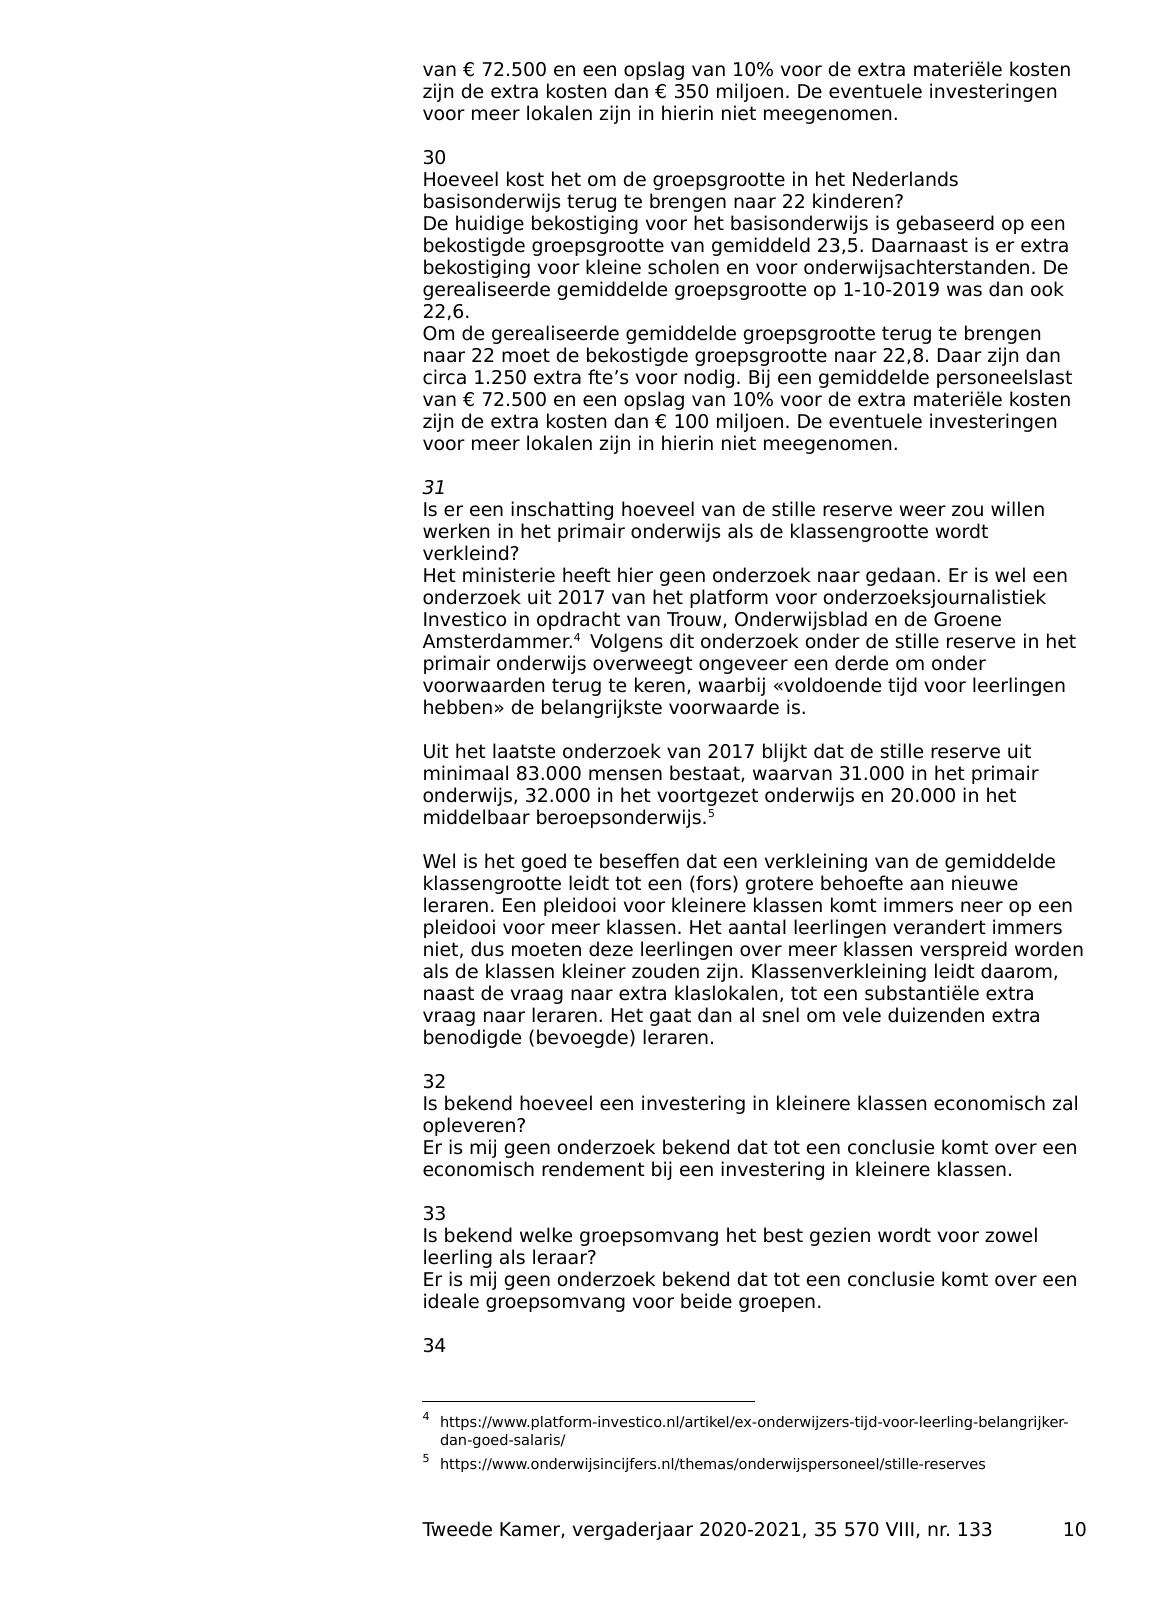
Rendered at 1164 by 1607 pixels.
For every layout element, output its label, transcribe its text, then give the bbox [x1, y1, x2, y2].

text Is bekend hoeveel een investering in kleinere klassen economisch zal opleveren? [422, 1093, 1087, 1137]
text 30 [422, 147, 1087, 169]
text Uit het laatste onderzoek van 2017 blijkt dat de stille reserve uit minimaal 83.000 mensen bestaat, waarvan 31.000 in het primair onderwijs, 32.000 in het voortgezet onderwijs en 20.000 in het middelbaar beroepsonderwijs. [422, 741, 1087, 829]
text Hoeveel kost het om de groepsgrootte in het Nederlands basisonderwijs terug te brengen naar 22 kinderen? [422, 169, 1087, 213]
text De huidige bekostiging voor het basisonderwijs is gebaseerd op een bekostigde groepsgrootte van gemiddeld 23,5. Daarnaast is er extra bekostiging voor kleine scholen en voor onderwijsachterstanden. De gerealiseerde gemiddelde groepsgrootte op 1-10-2019 was dan ook 22,6. [422, 213, 1087, 323]
text Het ministerie heeft hier geen onderzoek naar gedaan. Er is wel een onderzoek uit 2017 van het platform voor onderzoeksjournalistiek Investico in opdracht van Trouw, Onderwijsblad en de Groene Amsterdammer. Volgens dit onderzoek onder de stille reserve in het primair onderwijs overweegt ongeveer een derde om onder voorwaarden terug te keren, waarbij «voldoende tijd voor leerlingen hebben» de belangrijkste voorwaarde is. [422, 565, 1087, 719]
text Er is mij geen onderzoek bekend dat tot een conclusie komt over een ideale groepsomvang voor beide groepen. [422, 1269, 1087, 1313]
text 33 [422, 1203, 1087, 1225]
text 31 [422, 477, 1087, 499]
text Wel is het goed te beseffen dat een verkleining van de gemiddelde klassengrootte leidt tot een (fors) grotere behoefte aan nieuwe leraren. Een pleidooi voor kleinere klassen komt immers neer op een pleidooi voor meer klassen. Het aantal leerlingen verandert immers niet, dus moeten deze leerlingen over meer klassen verspreid worden als de klassen kleiner zouden zijn. Klassenverkleining leidt daarom, naast de vraag naar extra klaslokalen, tot een substantiële extra vraag naar leraren. Het gaat dan al snel om vele duizenden extra benodigde (bevoegde) leraren. [422, 851, 1087, 1049]
text Om de gerealiseerde gemiddelde groepsgrootte terug te brengen naar 22 moet de bekostigde groepsgrootte naar 22,8. Daar zijn dan circa 1.250 extra fte’s voor nodig. Bij een gemiddelde personeelslast van € 72.500 en een opslag van 10% voor de extra materiële kosten zijn de extra kosten dan € 100 miljoen. De eventuele investeringen voor meer lokalen zijn in hierin niet meegenomen. [422, 323, 1087, 455]
text https://www.onderwijsincijfers.nl/themas/onderwijspersoneel/stille-reserves [422, 1452, 1087, 1474]
text 34 [422, 1335, 1087, 1357]
text https://www.platform-investico.nl/artikel/ex-onderwijzers-tijd-voor-leerling-belangrijker-dan-goed-salaris/ [422, 1410, 1087, 1449]
text van € 72.500 en een opslag van 10% voor de extra materiële kosten zijn de extra kosten dan € 350 miljoen. De eventuele investeringen voor meer lokalen zijn in hierin niet meegenomen. [422, 59, 1087, 125]
text Is bekend welke groepsomvang het best gezien wordt voor zowel leerling als leraar? [422, 1225, 1087, 1269]
text Is er een inschatting hoeveel van de stille reserve weer zou willen werken in het primair onderwijs als de klassengrootte wordt verkleind? [422, 499, 1087, 565]
text 32 [422, 1071, 1087, 1093]
text Er is mij geen onderzoek bekend dat tot een conclusie komt over een economisch rendement bij een investering in kleinere klassen. [422, 1137, 1087, 1181]
